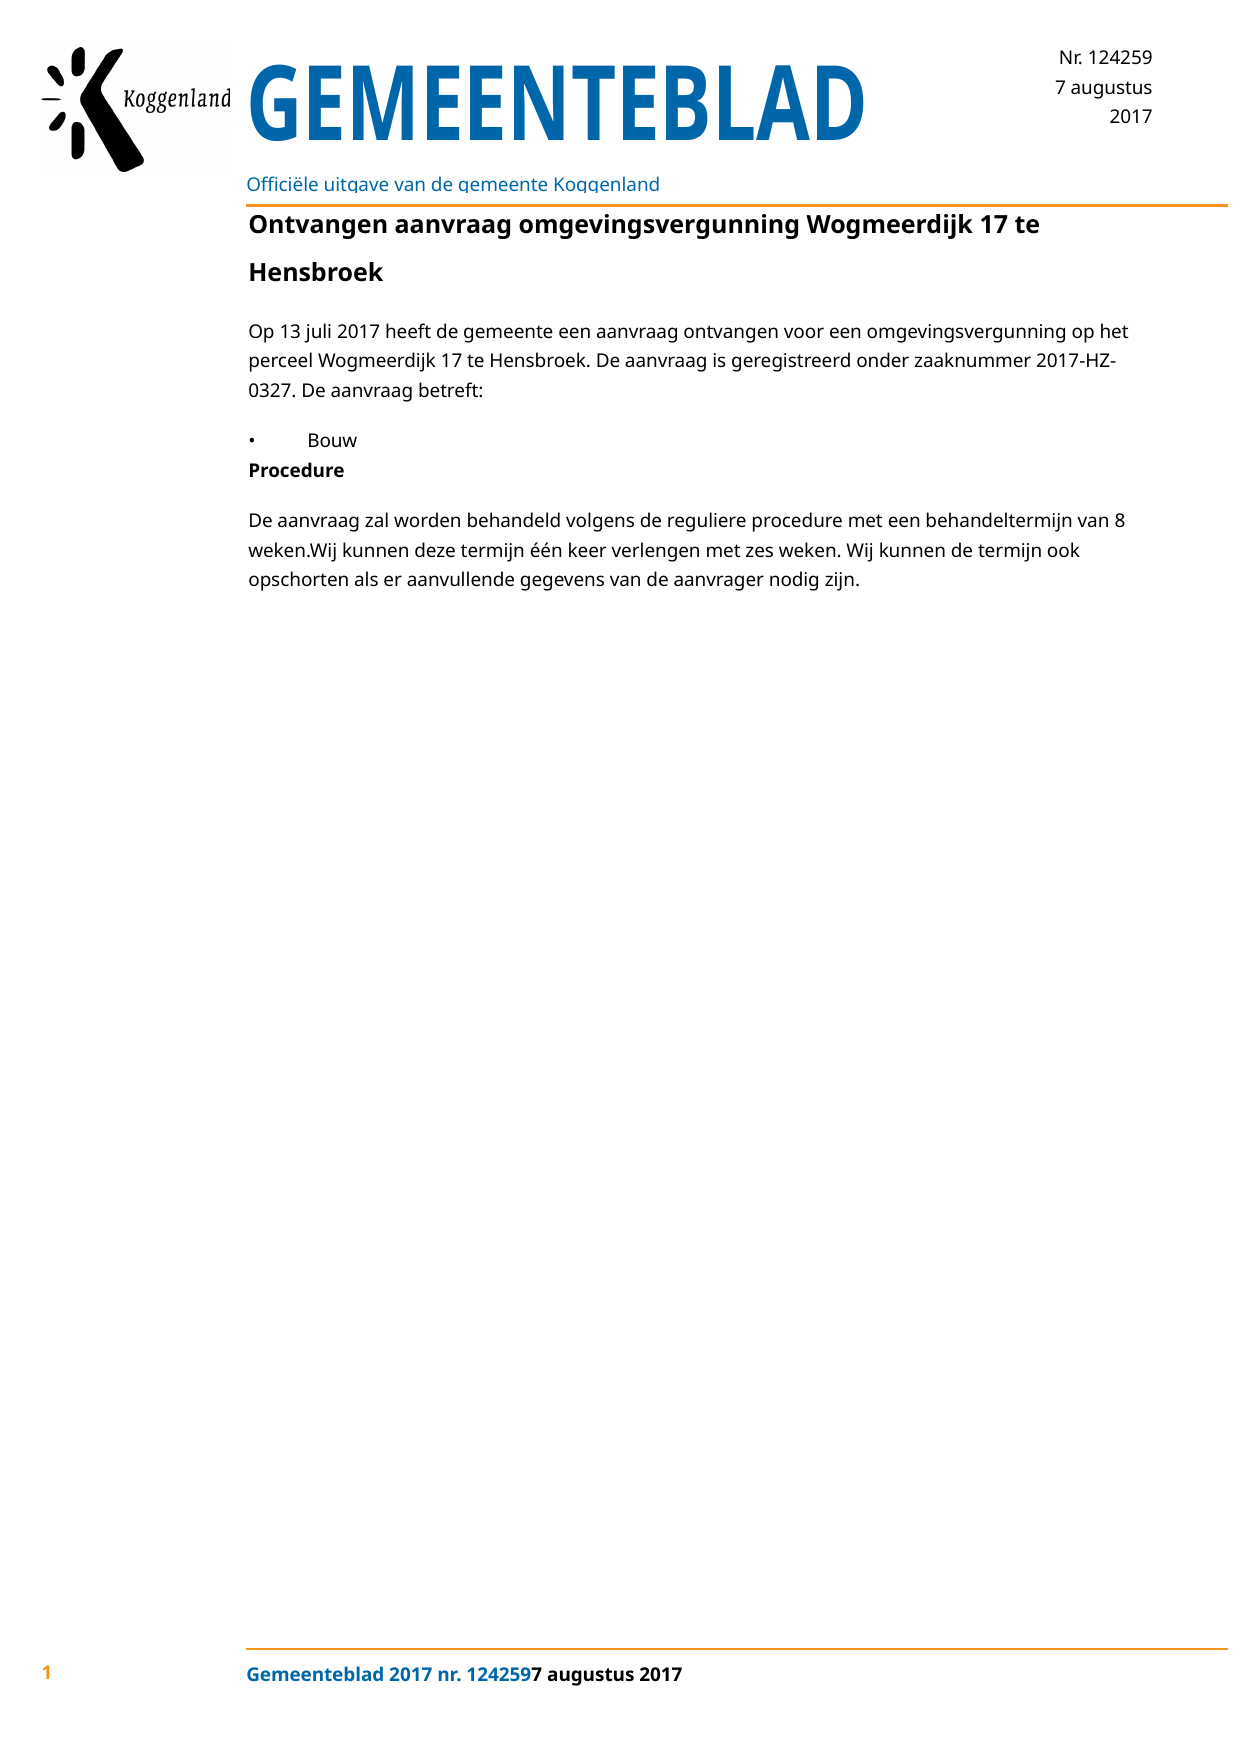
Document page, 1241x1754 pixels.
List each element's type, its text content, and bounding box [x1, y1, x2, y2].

picture [41, 47, 231, 172]
text Procedure [248, 457, 1152, 483]
text De aanvraag zal worden behandeld volgens de reguliere procedure met een behandeltermijn van 8 weken.Wij kunnen deze termijn één keer verlengen met zes weken. Wij kunnen de termijn ook opschorten als er aanvullende gegevens van de aanvrager nodig zijn. [248, 507, 1152, 592]
text Ontvangen aanvraag omgevingsvergunning Wogmeerdijk 17 te Hensbroek [248, 207, 1152, 288]
list Bouw [248, 427, 1152, 453]
text Op 13 juli 2017 heeft de gemeente een aanvraag ontvangen voor een omgevingsvergunning op het perceel Wogmeerdijk 17 te Hensbroek. De aanvraag is geregistreerd onder zaaknummer 2017-HZ-0327. De aanvraag betreft: [248, 318, 1152, 403]
